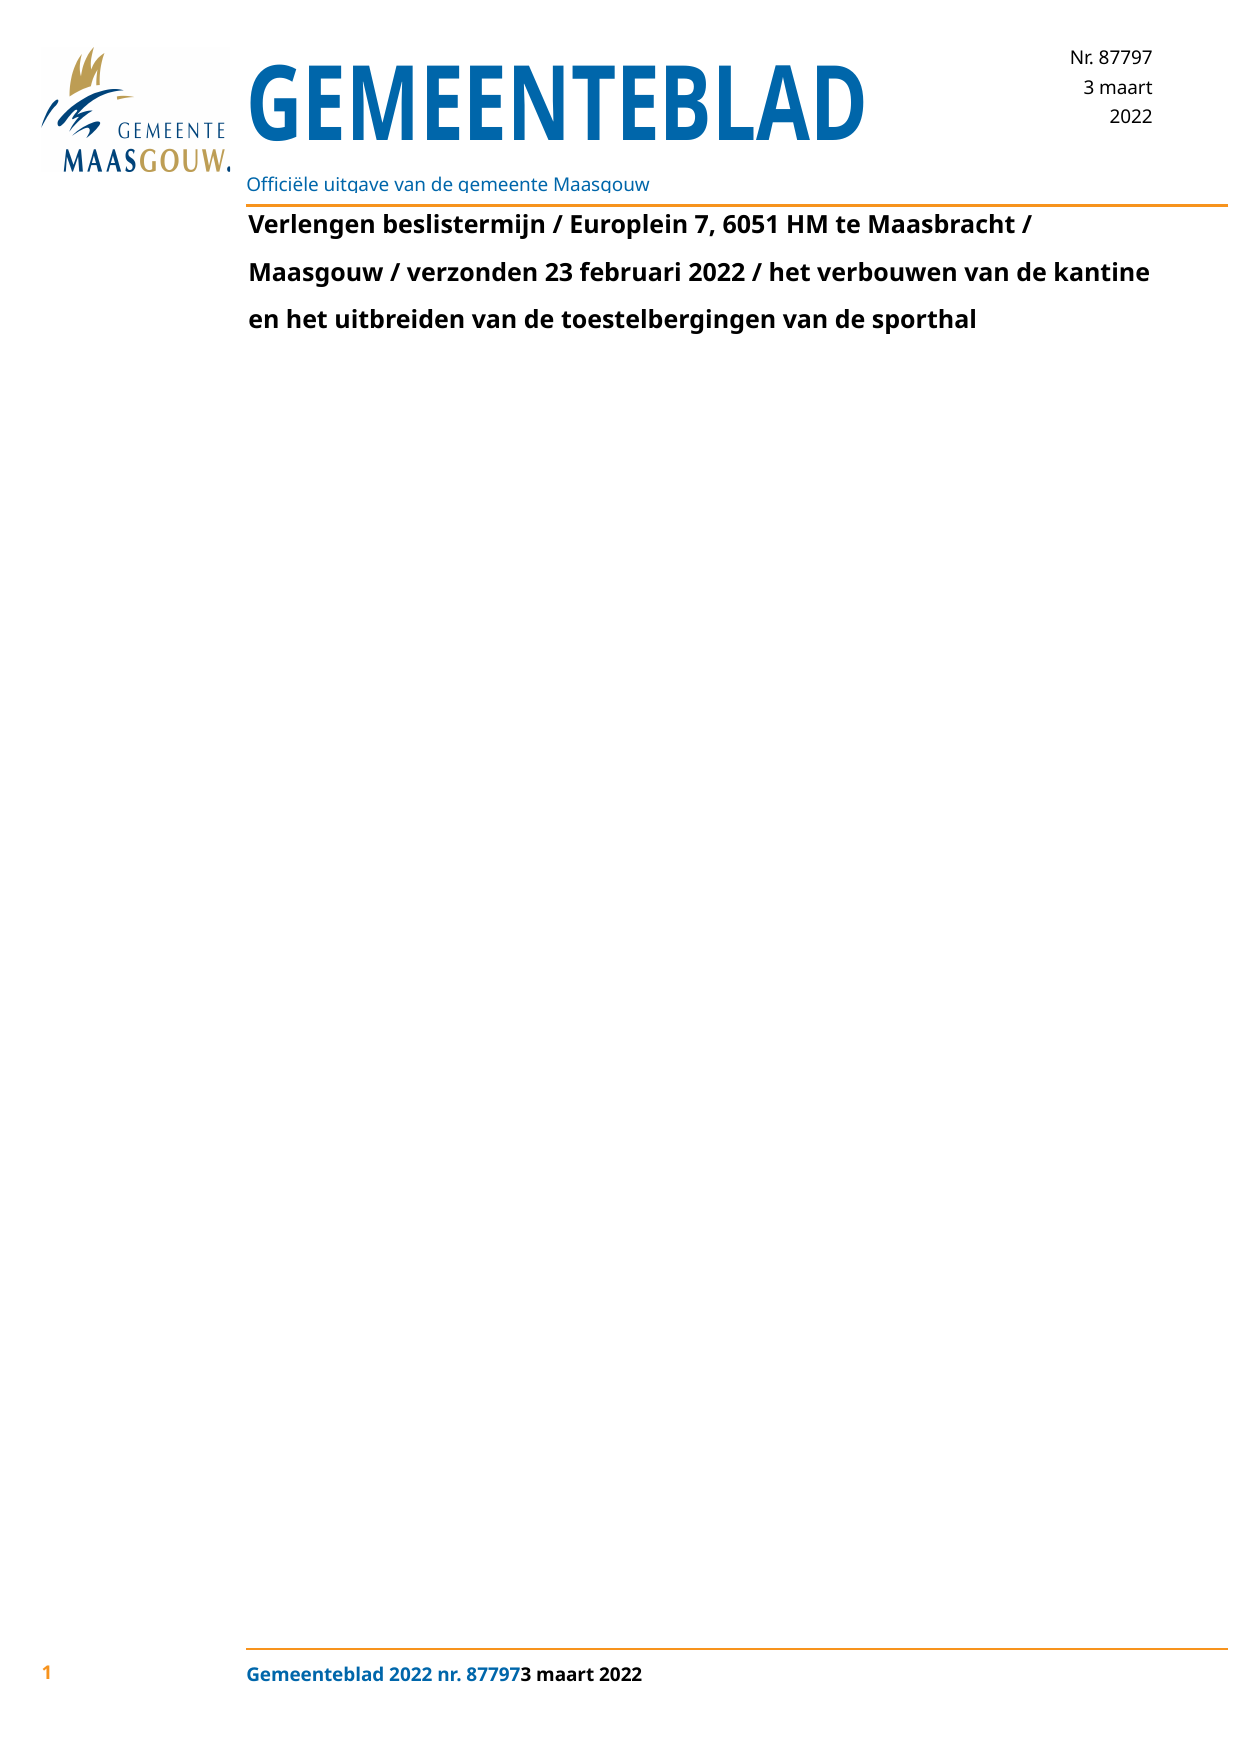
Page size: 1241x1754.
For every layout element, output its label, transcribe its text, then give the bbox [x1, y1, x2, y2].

picture [41, 47, 231, 172]
text Verlengen beslistermijn / Europlein 7, 6051 HM te Maasbracht / Maasgouw / verzonden 23 februari 2022 / het verbouwen van de kantine en het uitbreiden van de toestelbergingen van de sporthal [248, 207, 1152, 336]
